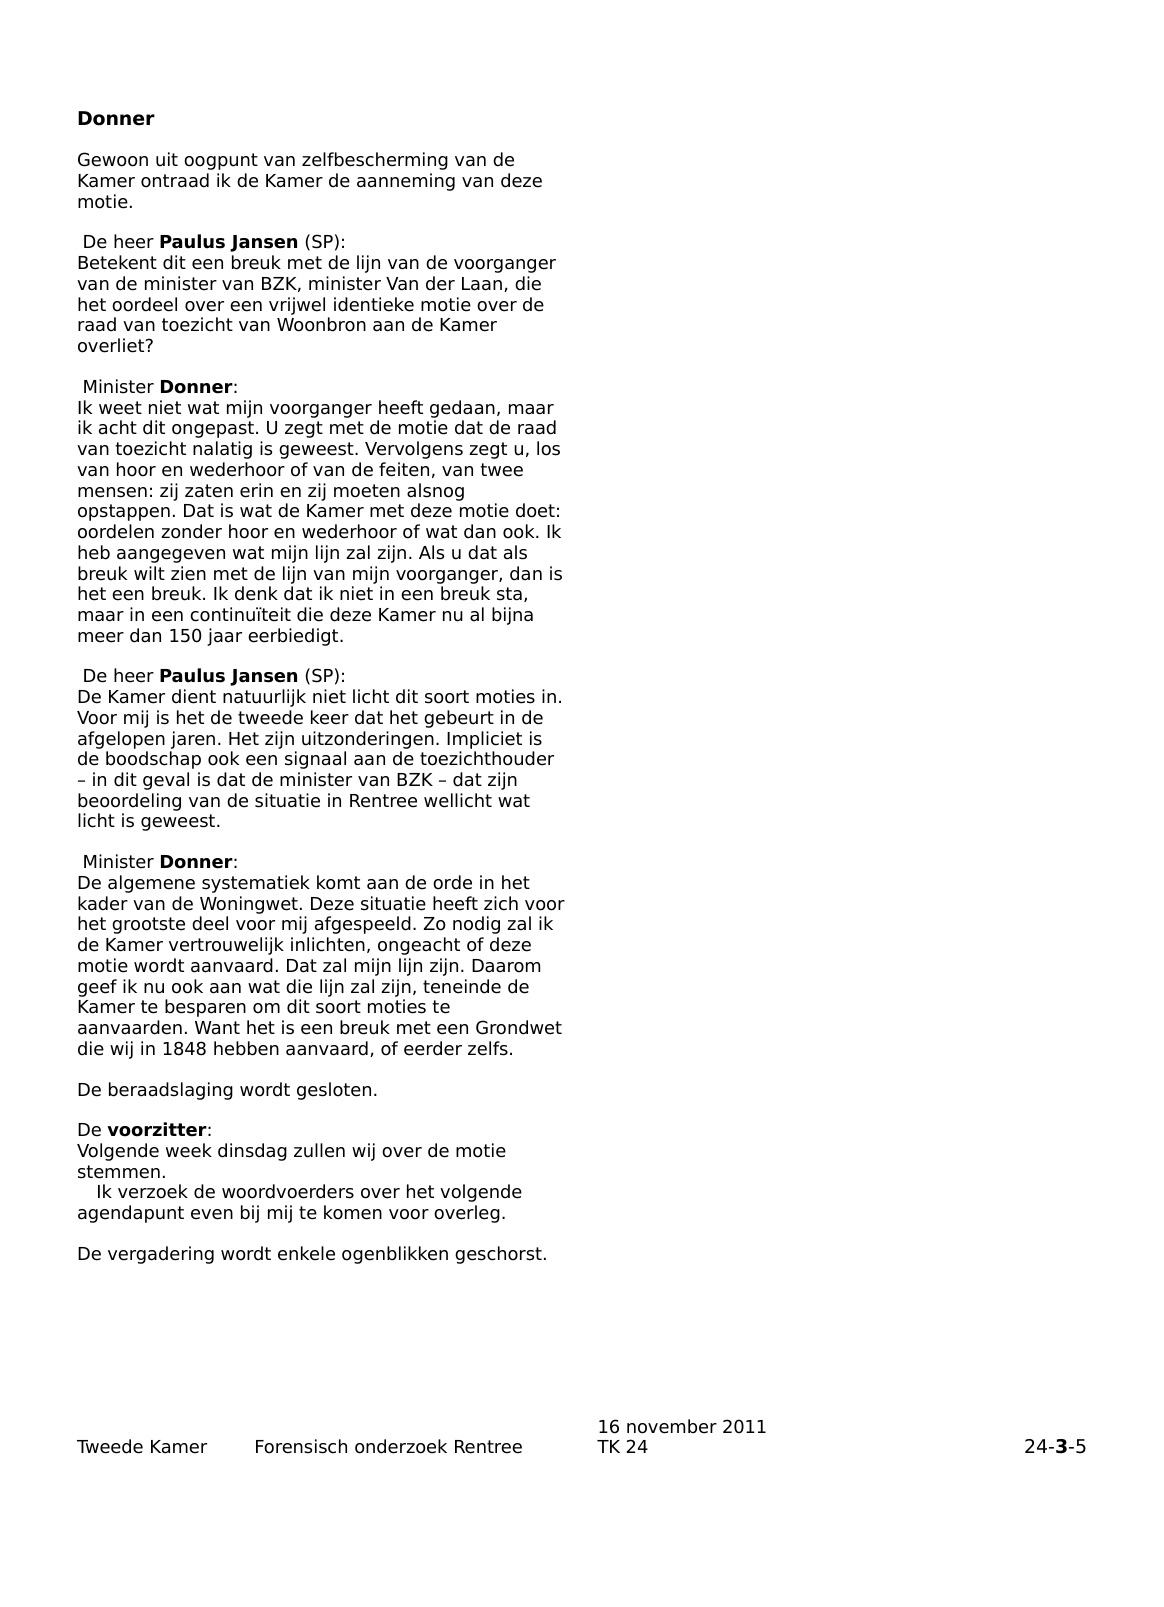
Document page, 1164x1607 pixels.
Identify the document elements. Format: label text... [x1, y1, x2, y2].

text Ik verzoek de woordvoerders over het volgende agendapunt even bij mij te komen voor overleg. [77, 1182, 567, 1224]
text Gewoon uit oogpunt van zelfbescherming van de Kamer ontraad ik de Kamer de aanneming van deze motie. [77, 150, 567, 212]
text Volgende week dinsdag zullen wij over de motie stemmen. [77, 1141, 567, 1182]
text De voorzitter: [77, 1120, 567, 1141]
text De heer Paulus Jansen (SP): [77, 666, 567, 687]
text Minister Donner: [77, 377, 567, 397]
text De algemene systematiek komt aan de orde in het kader van de Woningwet. Deze situatie heeft zich voor het grootste deel voor mij afgespeeld. Zo nodig zal ik de Kamer vertrouwelijk inlichten, ongeacht of deze motie wordt aanvaard. Dat zal mijn lijn zijn. Daarom geef ik nu ook aan wat die lijn zal zijn, teneinde de Kamer te besparen om dit soort moties te aanvaarden. Want het is een breuk met een Grondwet die wij in 1848 hebben aanvaard, of eerder zelfs. [77, 873, 567, 1059]
text De beraadslaging wordt gesloten. [77, 1079, 567, 1100]
text Minister Donner: [77, 852, 567, 873]
text De heer Paulus Jansen (SP): [77, 232, 567, 253]
text De vergadering wordt enkele ogenblikken geschorst. [77, 1244, 567, 1264]
text De Kamer dient natuurlijk niet licht dit soort moties in. Voor mij is het de tweede keer dat het gebeurt in de afgelopen jaren. Het zijn uitzonderingen. Impliciet is de boodschap ook een signaal aan de toezichthouder – in dit geval is dat de minister van BZK – dat zijn beoordeling van de situatie in Rentree wellicht wat licht is geweest. [77, 687, 567, 832]
text Ik weet niet wat mijn voorganger heeft gedaan, maar ik acht dit ongepast. U zegt met de motie dat de raad van toezicht nalatig is geweest. Vervolgens zegt u, los van hoor en wederhoor of van de feiten, van twee mensen: zij zaten erin en zij moeten alsnog opstappen. Dat is wat de Kamer met deze motie doet: oordelen zonder hoor en wederhoor of wat dan ook. Ik heb aangegeven wat mijn lijn zal zijn. Als u dat als breuk wilt zien met de lijn van mijn voorganger, dan is het een breuk. Ik denk dat ik niet in een breuk sta, maar in een continuïteit die deze Kamer nu al bijna meer dan 150 jaar eerbiedigt. [77, 397, 567, 646]
text Betekent dit een breuk met de lijn van de voorganger van de minister van BZK, minister Van der Laan, die het oordeel over een vrijwel identieke motie over de raad van toezicht van Woonbron aan de Kamer overliet? [77, 253, 567, 357]
